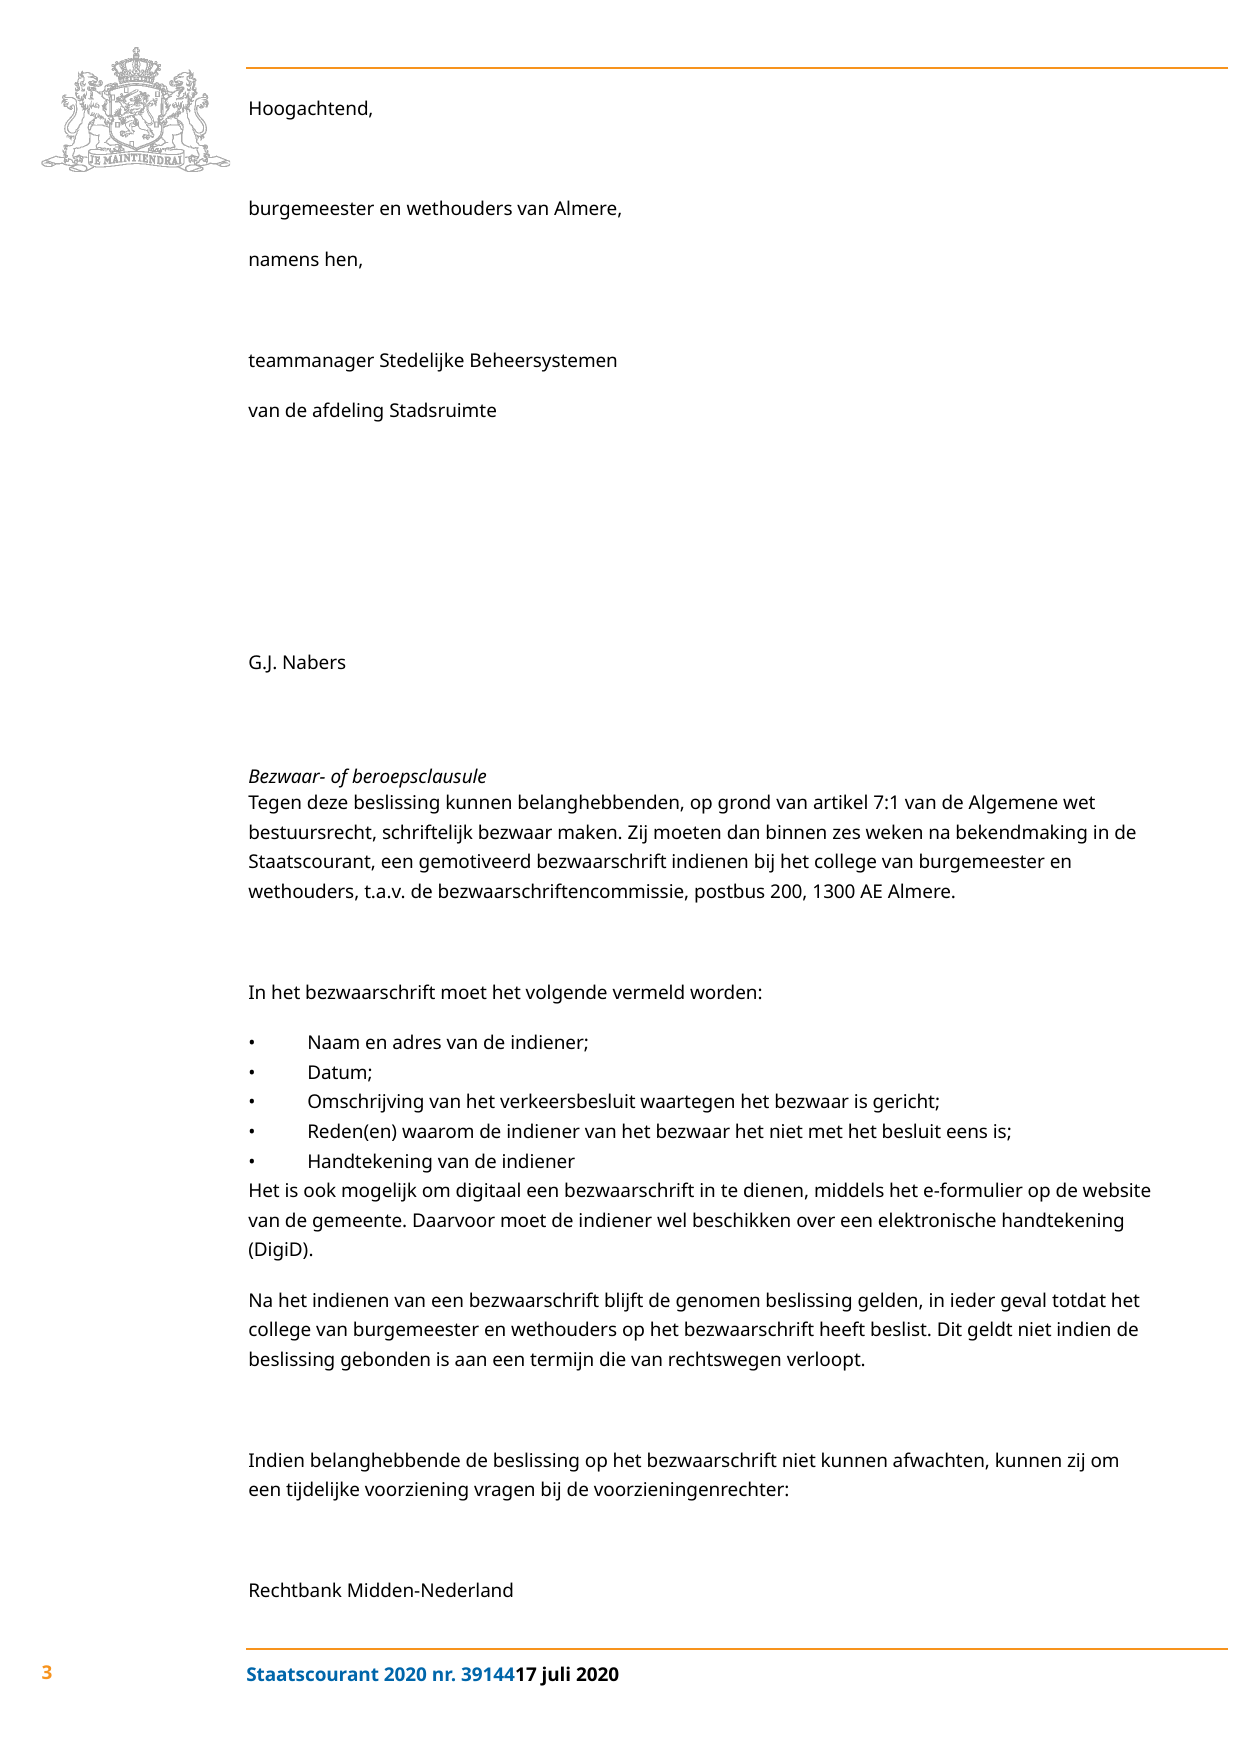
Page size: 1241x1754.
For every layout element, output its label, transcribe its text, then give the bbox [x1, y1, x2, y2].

text burgemeester en wethouders van Almere, [248, 196, 1152, 221]
text Tegen deze beslissing kunnen belanghebbenden, op grond van artikel 7:1 van de Algemene wet bestuursrecht, schriftelijk bezwaar maken. Zij moeten dan binnen zes weken na bekendmaking in de Staatscourant, een gemotiveerd bezwaarschrift indienen bij het college van burgemeester en wethouders, t.a.v. de bezwaarschriftencommissie, postbus 200, 1300 AE Almere. [248, 789, 1152, 904]
list Reden(en) waarom de indiener van het bezwaar het niet met het besluit eens is; [248, 1118, 1152, 1144]
list Omschrijving van het verkeersbesluit waartegen het bezwaar is gericht; [248, 1089, 1152, 1114]
list Datum; [248, 1059, 1152, 1085]
text Rechtbank Midden-Nederland [248, 1577, 1152, 1603]
text Het is ook mogelijk om digitaal een bezwaarschrift in te dienen, middels het e-formulier op de website van de gemeente. Daarvoor moet de indiener wel beschikken over een elektronische handtekening (DigiD). [248, 1177, 1152, 1262]
text namens hen, [248, 246, 1152, 272]
text van de afdeling Stadsruimte [248, 397, 1152, 423]
text Na het indienen van een bezwaarschrift blijft de genomen beslissing gelden, in ieder geval totdat het college van burgemeester en wethouders op het bezwaarschrift heeft beslist. Dit geldt niet indien de beslissing gebonden is aan een termijn die van rechtswegen verloopt. [248, 1287, 1152, 1372]
text G.J. Nabers [248, 649, 1152, 675]
picture [41, 47, 231, 172]
text teammanager Stedelijke Beheersystemen [248, 347, 1152, 373]
text Indien belanghebbende de beslissing op het bezwaarschrift niet kunnen afwachten, kunnen zij om een tijdelijke voorziening vragen bij de voorzieningenrechter: [248, 1447, 1152, 1502]
list Handtekening van de indiener [248, 1148, 1152, 1173]
text In het bezwaarschrift moet het volgende vermeld worden: [248, 979, 1152, 1005]
list Naam en adres van de indiener; [248, 1029, 1152, 1055]
text Bezwaar- of beroepsclausule [248, 764, 1152, 789]
text Hoogachtend, [248, 95, 1152, 121]
